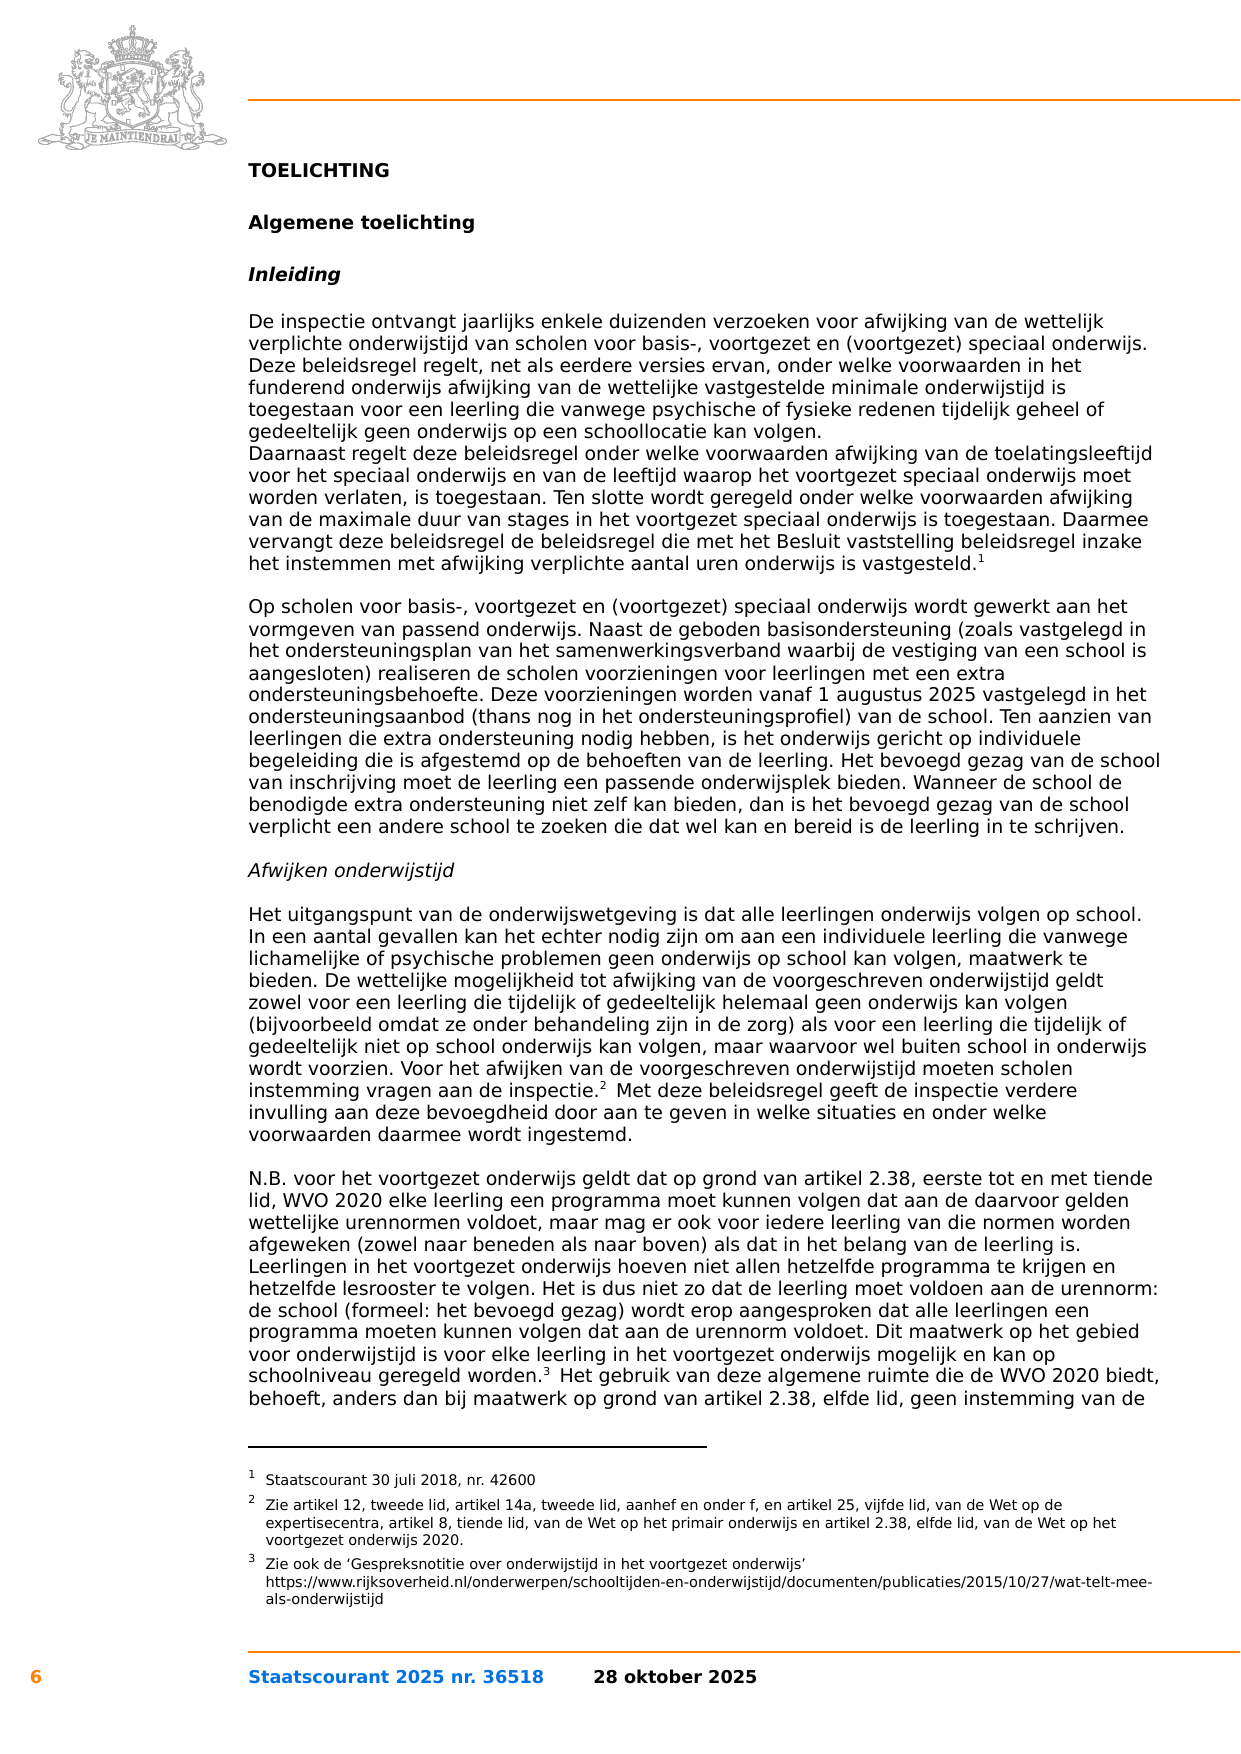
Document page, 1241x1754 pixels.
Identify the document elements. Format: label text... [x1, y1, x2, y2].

picture [38, 25, 227, 150]
subtitle Algemene toelichting [248, 212, 1163, 234]
subtitle Afwijken onderwijstijd [248, 860, 1163, 882]
text N.B. voor het voortgezet onderwijs geldt dat op grond van artikel 2.38, eerste tot en met tiende lid, WVO 2020 elke leerling een programma moet kunnen volgen dat aan de daarvoor gelden wettelijke urennormen voldoet, maar mag er ook voor iedere leerling van die normen worden afgeweken (zowel naar beneden als naar boven) als dat in het belang van de leerling is. Leerlingen in het voortgezet onderwijs hoeven niet allen hetzelfde programma te krijgen en hetzelfde lesrooster te volgen. Het is dus niet zo dat de leerling moet voldoen aan de urennorm: de school (formeel: het bevoegd gezag) wordt erop aangesproken dat alle leerlingen een programma moeten kunnen volgen dat aan de urennorm voldoet. Dit maatwerk op het gebied voor onderwijstijd is voor elke leerling in het voortgezet onderwijs mogelijk en kan op schoolniveau geregeld worden. Het gebruik van deze algemene ruimte die de WVO 2020 biedt, behoeft, anders dan bij maatwerk op grond van artikel 2.38, elfde lid, geen instemming van de [248, 1168, 1163, 1409]
text Daarnaast regelt deze beleidsregel onder welke voorwaarden afwijking van de toelatingsleeftijd voor het speciaal onderwijs en van de leeftijd waarop het voortgezet speciaal onderwijs moet worden verlaten, is toegestaan. Ten slotte wordt geregeld onder welke voorwaarden afwijking van de maximale duur van stages in het voortgezet speciaal onderwijs is toegestaan. Daarmee vervangt deze beleidsregel de beleidsregel die met het Besluit vaststelling beleidsregel inzake het instemmen met afwijking verplichte aantal uren onderwijs is vastgesteld. [248, 443, 1163, 574]
text Zie artikel 12, tweede lid, artikel 14a, tweede lid, aanhef en onder f, en artikel 25, vijfde lid, van de Wet op de expertisecentra, artikel 8, tiende lid, van de Wet op het primair onderwijs en artikel 2.38, elfde lid, van de Wet op het voortgezet onderwijs 2020. [248, 1493, 1163, 1549]
text Zie ook de ‘Gespreksnotitie over onderwijstijd in het voortgezet onderwijs’ https://www.rijksoverheid.nl/onderwerpen/schooltijden-en-onderwijstijd/documenten/publicaties/2015/10/27/wat-telt-mee-als-onderwijstijd [248, 1552, 1163, 1608]
text Staatscourant 30 juli 2018, nr. 42600 [248, 1468, 1163, 1490]
subtitle TOELICHTING [248, 160, 1163, 182]
subtitle Inleiding [248, 264, 1163, 286]
text De inspectie ontvangt jaarlijks enkele duizenden verzoeken voor afwijking van de wettelijk verplichte onderwijstijd van scholen voor basis-, voortgezet en (voortgezet) speciaal onderwijs. Deze beleidsregel regelt, net als eerdere versies ervan, onder welke voorwaarden in het funderend onderwijs afwijking van de wettelijke vastgestelde minimale onderwijstijd is toegestaan voor een leerling die vanwege psychische of fysieke redenen tijdelijk geheel of gedeeltelijk geen onderwijs op een schoollocatie kan volgen. [248, 311, 1163, 443]
text Op scholen voor basis-, voortgezet en (voortgezet) speciaal onderwijs wordt gewerkt aan het vormgeven van passend onderwijs. Naast de geboden basisondersteuning (zoals vastgelegd in het ondersteuningsplan van het samenwerkingsverband waarbij de vestiging van een school is aangesloten) realiseren de scholen voorzieningen voor leerlingen met een extra ondersteuningsbehoefte. Deze voorzieningen worden vanaf 1 augustus 2025 vastgelegd in het ondersteuningsaanbod (thans nog in het ondersteuningsprofiel) van de school. Ten aanzien van leerlingen die extra ondersteuning nodig hebben, is het onderwijs gericht op individuele begeleiding die is afgestemd op de behoeften van de leerling. Het bevoegd gezag van de school van inschrijving moet de leerling een passende onderwijsplek bieden. Wanneer de school de benodigde extra ondersteuning niet zelf kan bieden, dan is het bevoegd gezag van de school verplicht een andere school te zoeken die dat wel kan en bereid is de leerling in te schrijven. [248, 596, 1163, 838]
text Het uitgangspunt van de onderwijswetgeving is dat alle leerlingen onderwijs volgen op school. In een aantal gevallen kan het echter nodig zijn om aan een individuele leerling die vanwege lichamelijke of psychische problemen geen onderwijs op school kan volgen, maatwerk te bieden. De wettelijke mogelijkheid tot afwijking van de voorgeschreven onderwijstijd geldt zowel voor een leerling die tijdelijk of gedeeltelijk helemaal geen onderwijs kan volgen (bijvoorbeeld omdat ze onder behandeling zijn in de zorg) als voor een leerling die tijdelijk of gedeeltelijk niet op school onderwijs kan volgen, maar waarvoor wel buiten school in onderwijs wordt voorzien. Voor het afwijken van de voorgeschreven onderwijstijd moeten scholen instemming vragen aan de inspectie. Met deze beleidsregel geeft de inspectie verdere invulling aan deze bevoegdheid door aan te geven in welke situaties en onder welke voorwaarden daarmee wordt ingestemd. [248, 904, 1163, 1146]
